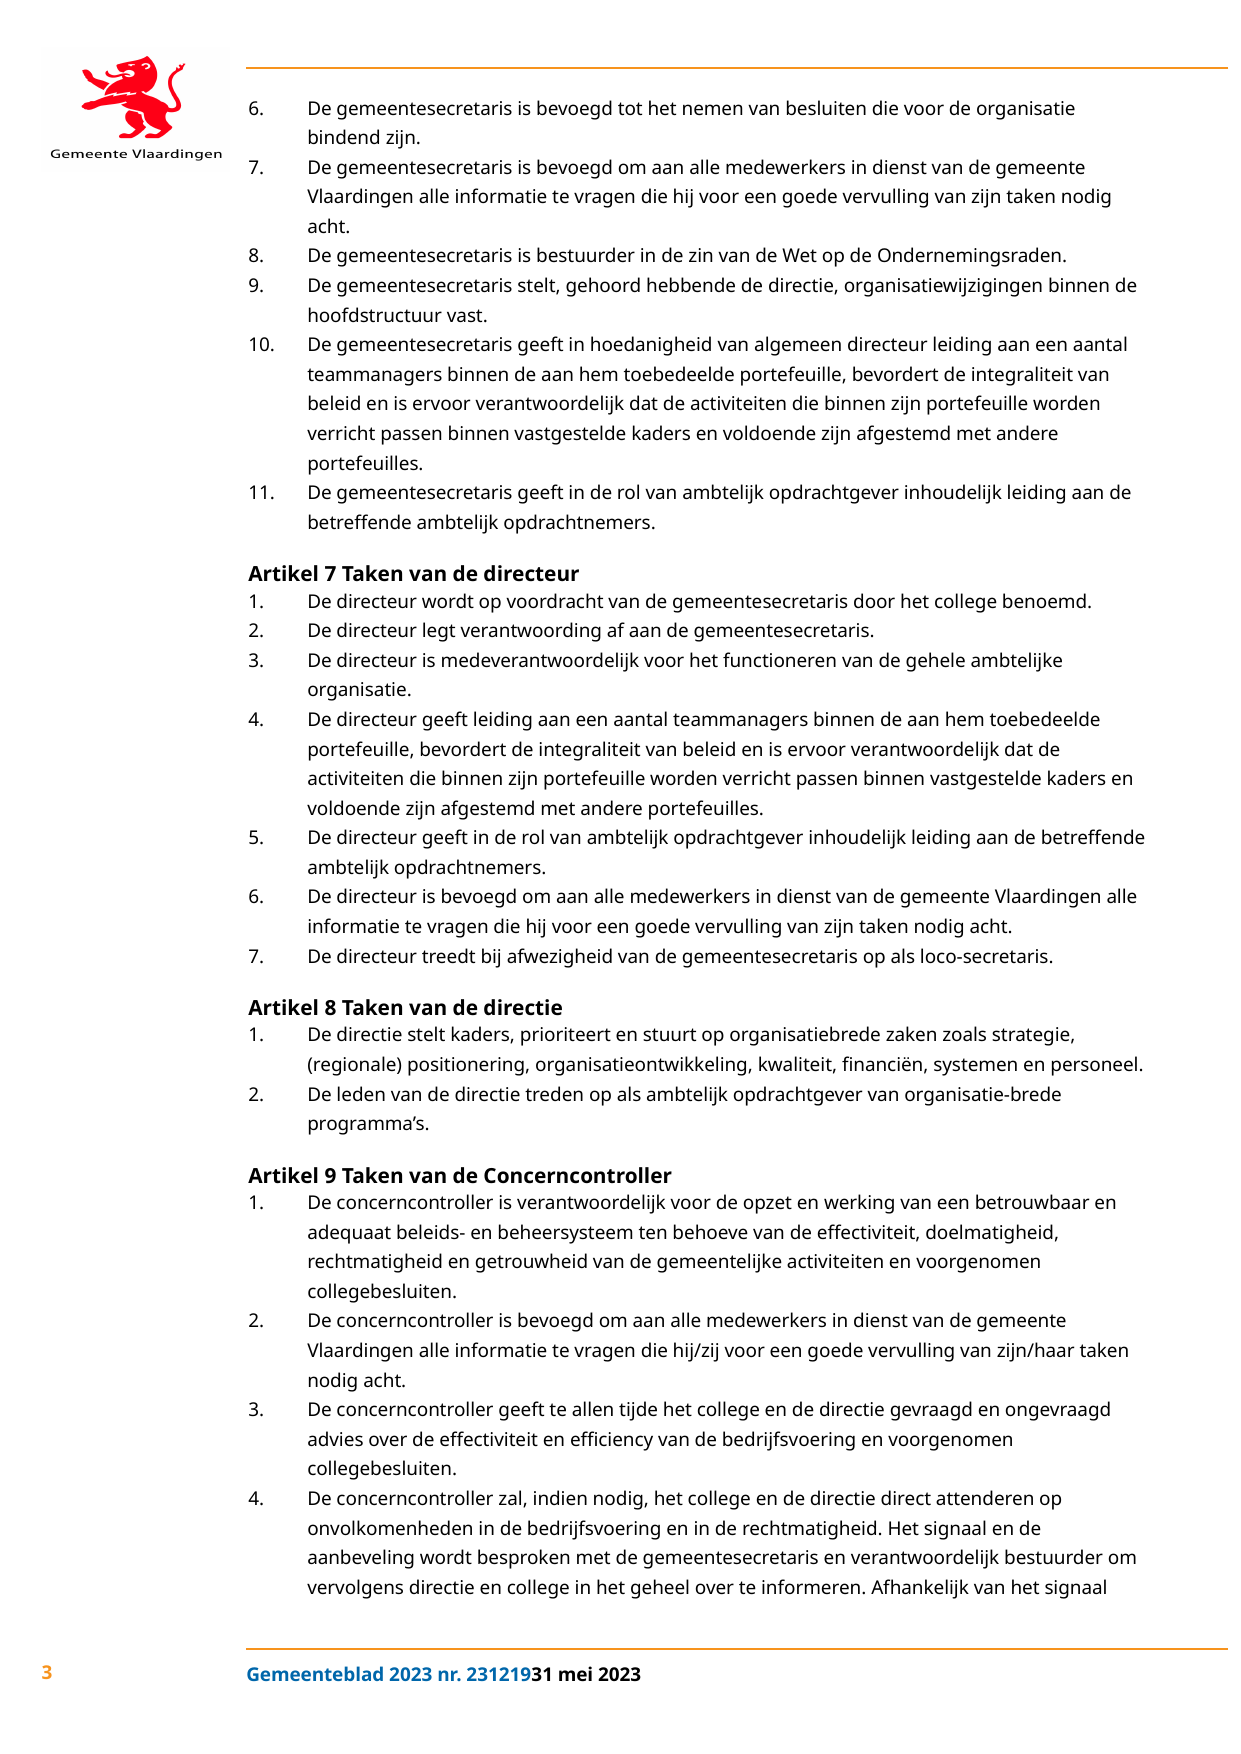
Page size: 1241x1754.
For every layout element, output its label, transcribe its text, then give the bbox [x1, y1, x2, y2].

list De concerncontroller is bevoegd om aan alle medewerkers in dienst van de gemeente Vlaardingen alle informatie te vragen die hij/zij voor een goede vervulling van zijn/haar taken nodig acht. [248, 1308, 1152, 1392]
list De directie stelt kaders, prioriteert en stuurt op organisatiebrede zaken zoals strategie, (regionale) positionering, organisatieontwikkeling, kwaliteit, financiën, systemen en personeel. [248, 1022, 1152, 1077]
list De directeur is bevoegd om aan alle medewerkers in dienst van de gemeente Vlaardingen alle informatie te vragen die hij voor een goede vervulling van zijn taken nodig acht. [248, 884, 1152, 939]
list De directeur treedt bij afwezigheid van de gemeentesecretaris op als loco-secretaris. [248, 943, 1152, 968]
list De gemeentesecretaris is bevoegd tot het nemen van besluiten die voor de organisatie bindend zijn. [248, 95, 1152, 150]
list De directeur geeft leiding aan een aantal teammanagers binnen de aan hem toebedeelde portefeuille, bevordert de integraliteit van beleid en is ervoor verantwoordelijk dat de activiteiten die binnen zijn portefeuille worden verricht passen binnen vastgestelde kaders en voldoende zijn afgestemd met andere portefeuilles. [248, 706, 1152, 821]
list De directeur is medeverantwoordelijk voor het functioneren van de gehele ambtelijke organisatie. [248, 647, 1152, 702]
list De concerncontroller zal, indien nodig, het college en de directie direct attenderen op onvolkomenheden in de bedrijfsvoering en in de rechtmatigheid. Het signaal en de aanbeveling wordt besproken met de gemeentesecretaris en verantwoordelijk bestuurder om vervolgens directie en college in het geheel over te informeren. Afhankelijk van het signaal [248, 1485, 1152, 1599]
list De gemeentesecretaris is bestuurder in de zin van de Wet op de Ondernemingsraden. [248, 243, 1152, 268]
list De directeur legt verantwoording af aan de gemeentesecretaris. [248, 617, 1152, 643]
list De directeur wordt op voordracht van de gemeentesecretaris door het college benoemd. [248, 588, 1152, 613]
list De concerncontroller geeft te allen tijde het college en de directie gevraagd en ongevraagd advies over de effectiviteit en efficiency van de bedrijfsvoering en voorgenomen collegebesluiten. [248, 1396, 1152, 1481]
list De gemeentesecretaris geeft in hoedanigheid van algemeen directeur leiding aan een aantal teammanagers binnen de aan hem toebedeelde portefeuille, bevordert de integraliteit van beleid en is ervoor verantwoordelijk dat de activiteiten die binnen zijn portefeuille worden verricht passen binnen vastgestelde kaders en voldoende zijn afgestemd met andere portefeuilles. [248, 331, 1152, 476]
text Artikel 7 Taken van de directeur [248, 559, 1152, 588]
list De gemeentesecretaris is bevoegd om aan alle medewerkers in dienst van de gemeente Vlaardingen alle informatie te vragen die hij voor een goede vervulling van zijn taken nodig acht. [248, 154, 1152, 239]
list De leden van de directie treden op als ambtelijk opdrachtgever van organisatie-brede programma’s. [248, 1081, 1152, 1136]
list De directeur geeft in de rol van ambtelijk opdrachtgever inhoudelijk leiding aan de betreffende ambtelijk opdrachtnemers. [248, 824, 1152, 880]
text Artikel 8 Taken van de directie [248, 993, 1152, 1022]
list De concerncontroller is verantwoordelijk voor de opzet en werking van een betrouwbaar en adequaat beleids- en beheersysteem ten behoeve van de effectiviteit, doelmatigheid, rechtmatigheid en getrouwheid van de gemeentelijke activiteiten en voorgenomen collegebesluiten. [248, 1189, 1152, 1304]
list De gemeentesecretaris stelt, gehoord hebbende de directie, organisatiewijzigingen binnen de hoofdstructuur vast. [248, 272, 1152, 328]
list De gemeentesecretaris geeft in de rol van ambtelijk opdrachtgever inhoudelijk leiding aan de betreffende ambtelijk opdrachtnemers. [248, 479, 1152, 535]
text Artikel 9 Taken van de Concerncontroller [248, 1161, 1152, 1189]
picture [41, 47, 231, 172]
